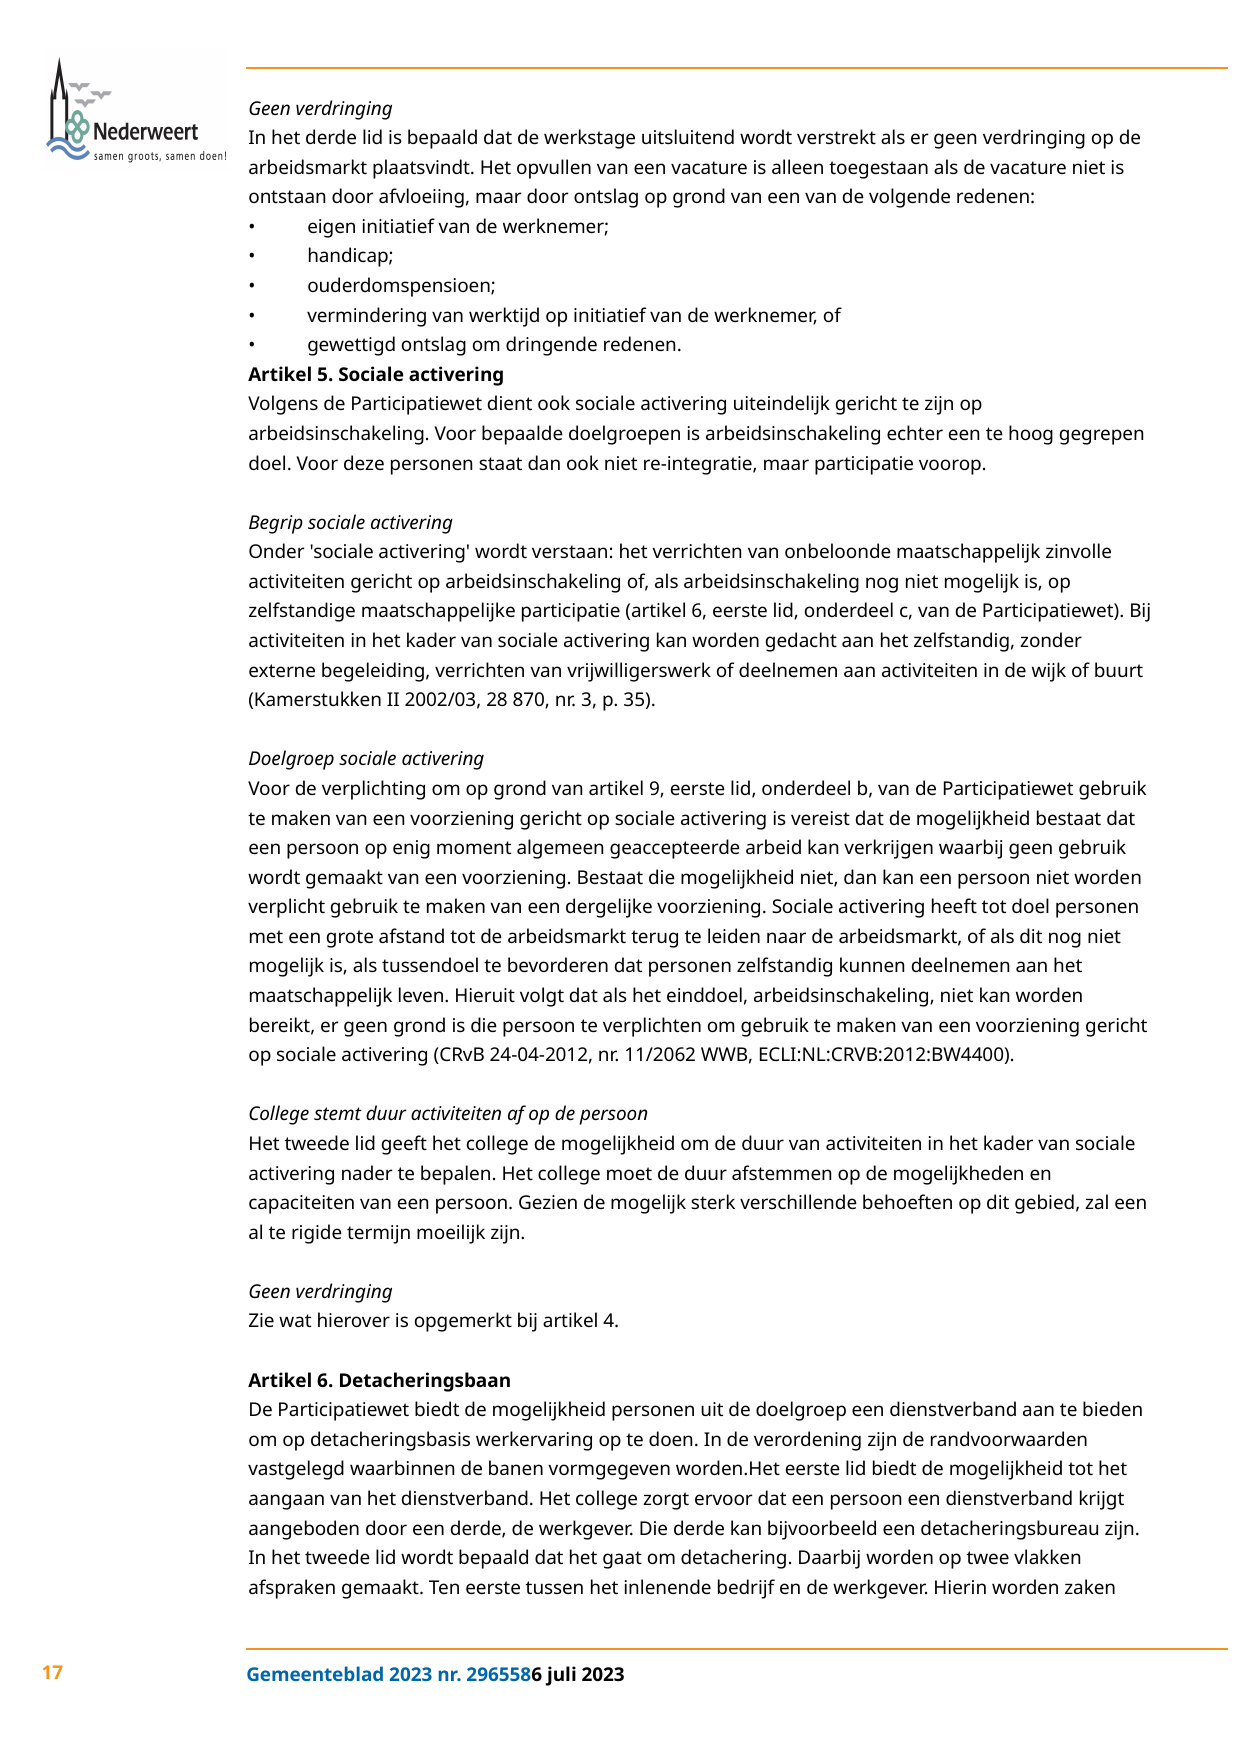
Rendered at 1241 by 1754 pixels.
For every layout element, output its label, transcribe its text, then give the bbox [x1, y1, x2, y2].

list gewettigd ontslag om dringende redenen. [248, 331, 1152, 357]
text Het tweede lid geeft het college de mogelijkheid om de duur van activiteiten in het kader van sociale activering nader te bepalen. Het college moet de duur afstemmen op de mogelijkheden en capaciteiten van een persoon. Gezien de mogelijk sterk verschillende behoeften op dit gebied, zal een al te rigide termijn moeilijk zijn. [248, 1130, 1152, 1245]
list handicap; [248, 243, 1152, 268]
list ouderdomspensioen; [248, 272, 1152, 298]
text Onder 'sociale activering' wordt verstaan: het verrichten van onbeloonde maatschappelijk zinvolle activiteiten gericht op arbeidsinschakeling of, als arbeidsinschakeling nog niet mogelijk is, op zelfstandige maatschappelijke participatie (artikel 6, eerste lid, onderdeel c, van de Participatiewet). Bij activiteiten in het kader van sociale activering kan worden gedacht aan het zelfstandig, zonder externe begeleiding, verrichten van vrijwilligerswerk of deelnemen aan activiteiten in de wijk of buurt (Kamerstukken II 2002/03, 28 870, nr. 3, p. 35). [248, 538, 1152, 712]
text Artikel 6. Detacheringsbaan [248, 1367, 1152, 1393]
list vermindering van werktijd op initiatief van de werknemer, of [248, 302, 1152, 328]
text Doelgroep sociale activering [248, 746, 1152, 771]
text Volgens de Participatiewet dient ook sociale activering uiteindelijk gericht te zijn op arbeidsinschakeling. Voor bepaalde doelgroepen is arbeidsinschakeling echter een te hoog gegrepen doel. Voor deze personen staat dan ook niet re-integratie, maar participatie voorop. [248, 391, 1152, 476]
text Zie wat hierover is opgemerkt bij artikel 4. [248, 1308, 1152, 1333]
list eigen initiatief van de werknemer; [248, 213, 1152, 239]
text Voor de verplichting om op grond van artikel 9, eerste lid, onderdeel b, van de Participatiewet gebruik te maken van een voorziening gericht op sociale activering is vereist dat de mogelijkheid bestaat dat een persoon op enig moment algemeen geaccepteerde arbeid kan verkrijgen waarbij geen gebruik wordt gemaakt van een voorziening. Bestaat die mogelijkheid niet, dan kan een persoon niet worden verplicht gebruik te maken van een dergelijke voorziening. Sociale activering heeft tot doel personen met een grote afstand tot de arbeidsmarkt terug te leiden naar de arbeidsmarkt, of als dit nog niet mogelijk is, als tussendoel te bevorderen dat personen zelfstandig kunnen deelnemen aan het maatschappelijk leven. Hieruit volgt dat als het einddoel, arbeidsinschakeling, niet kan worden bereikt, er geen grond is die persoon te verplichten om gebruik te maken van een voorziening gericht op sociale activering (CRvB 24-04-2012, nr. 11/2062 WWB, ECLI:NL:CRVB:2012:BW4400). [248, 775, 1152, 1067]
text Artikel 5. Sociale activering [248, 361, 1152, 387]
text Begrip sociale activering [248, 509, 1152, 535]
text College stemt duur activiteiten af op de persoon [248, 1101, 1152, 1126]
text Geen verdringing [248, 1278, 1152, 1304]
text Geen verdringing [248, 95, 1152, 121]
text In het derde lid is bepaald dat de werkstage uitsluitend wordt verstrekt als er geen verdringing op de arbeidsmarkt plaatsvindt. Het opvullen van een vacature is alleen toegestaan als de vacature niet is ontstaan door afvloeiing, maar door ontslag op grond van een van de volgende redenen: [248, 124, 1152, 209]
picture [41, 47, 231, 172]
text De Participatiewet biedt de mogelijkheid personen uit de doelgroep een dienstverband aan te bieden om op detacheringsbasis werkervaring op te doen. In de verordening zijn de randvoorwaarden vastgelegd waarbinnen de banen vormgegeven worden.Het eerste lid biedt de mogelijkheid tot het aangaan van het dienstverband. Het college zorgt ervoor dat een persoon een dienstverband krijgt aangeboden door een derde, de werkgever. Die derde kan bijvoorbeeld een detacheringsbureau zijn. In het tweede lid wordt bepaald dat het gaat om detachering. Daarbij worden op twee vlakken afspraken gemaakt. Ten eerste tussen het inlenende bedrijf en de werkgever. Hierin worden zaken [248, 1396, 1152, 1600]
